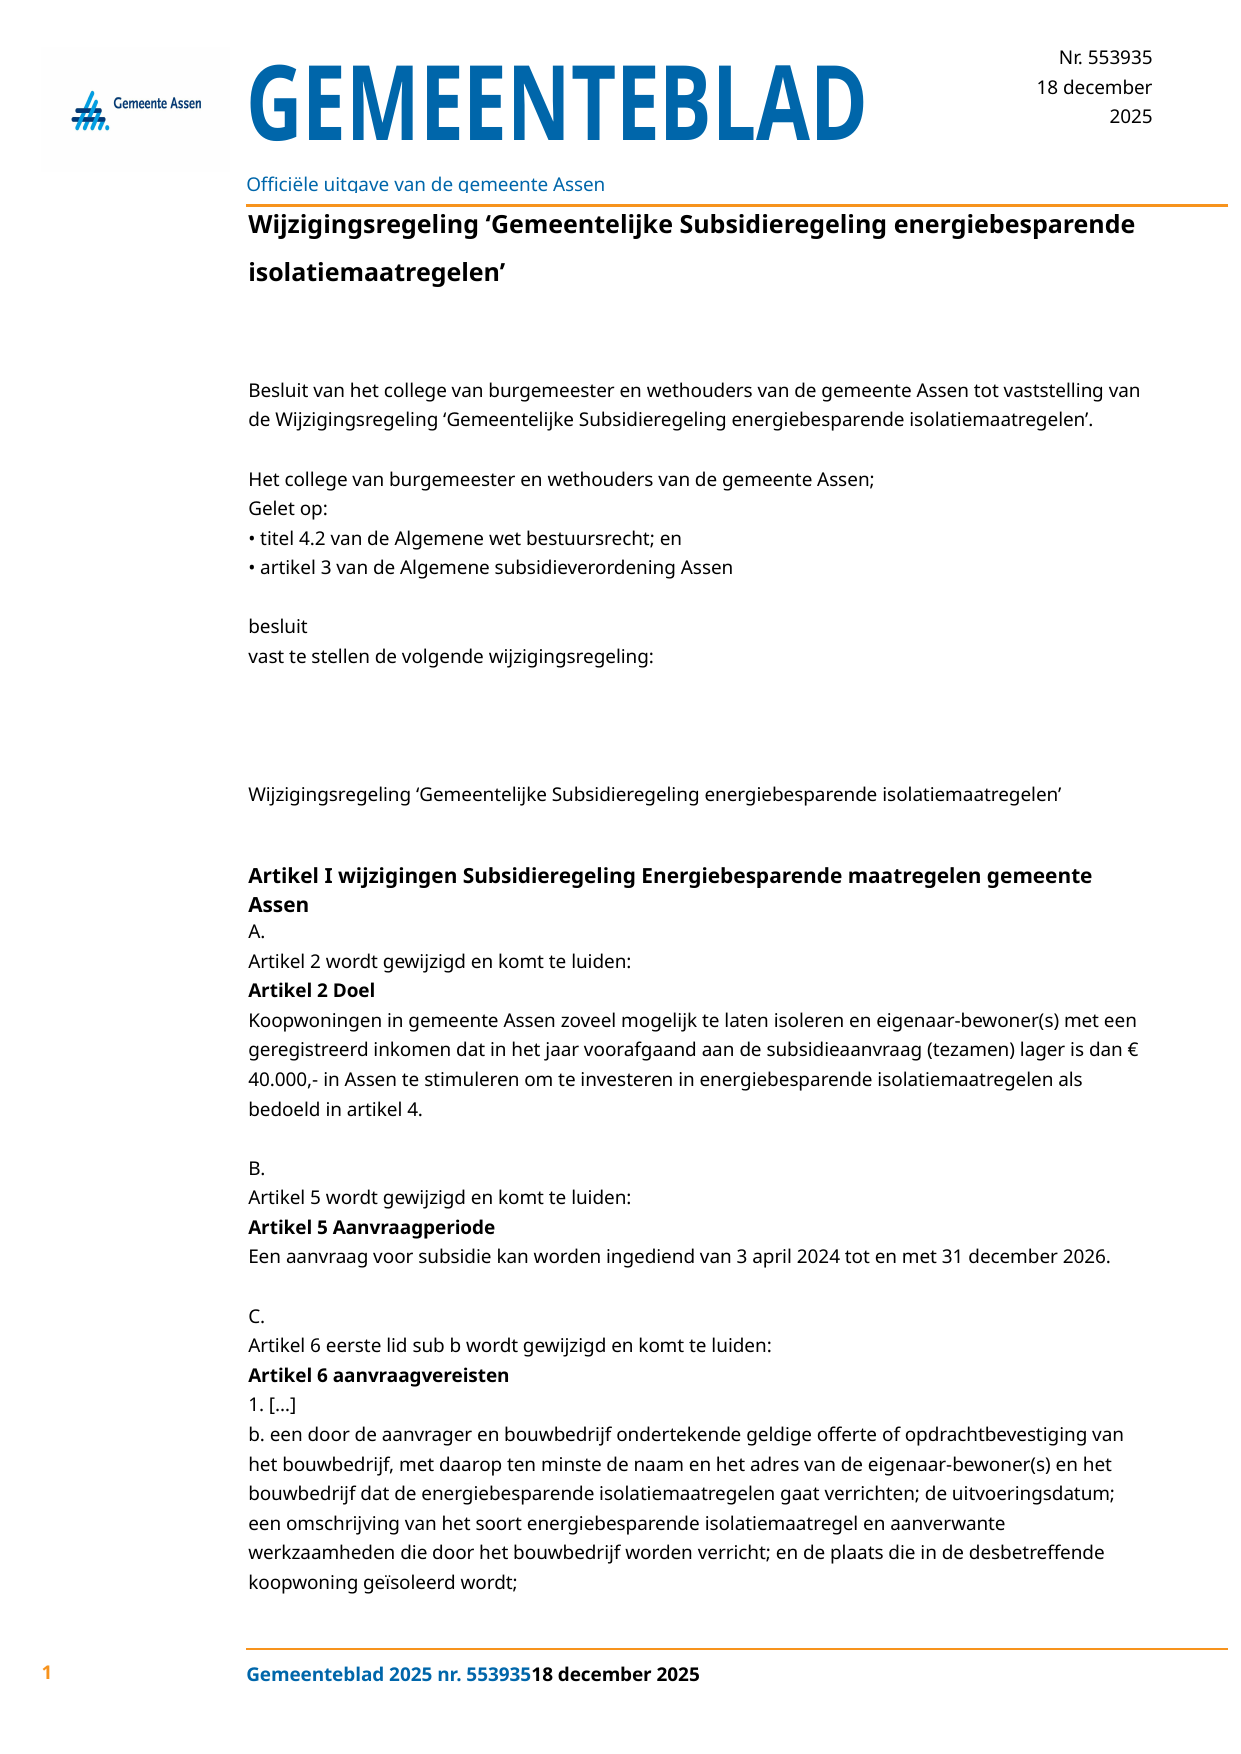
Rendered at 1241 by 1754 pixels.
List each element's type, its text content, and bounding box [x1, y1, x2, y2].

text • artikel 3 van de Algemene subsidieverordening Assen [248, 554, 1152, 580]
text 1. […] [248, 1392, 1152, 1417]
text Gelet op: [248, 495, 1152, 521]
text Wijzigingsregeling ‘Gemeentelijke Subsidieregeling energiebesparende isolatiemaatregelen’ [248, 781, 1152, 807]
text b. een door de aanvrager en bouwbedrijf ondertekende geldige offerte of opdrachtbevestiging van het bouwbedrijf, met daarop ten minste de naam en het adres van de eigenaar-bewoner(s) en het bouwbedrijf dat de energiebesparende isolatiemaatregelen gaat verrichten; de uitvoeringsdatum; een omschrijving van het soort energiebesparende isolatiemaatregel en aanverwante werkzaamheden die door het bouwbedrijf worden verricht; en de plaats die in de desbetreffende koopwoning geïsoleerd wordt; [248, 1421, 1152, 1595]
text Koopwoningen in gemeente Assen zoveel mogelijk te laten isoleren en eigenaar-bewoner(s) met een geregistreerd inkomen dat in het jaar voorafgaand aan de subsidieaanvraag (tezamen) lager is dan € 40.000,- in Assen te stimuleren om te investeren in energiebesparende isolatiemaatregelen als bedoeld in artikel 4. [248, 1007, 1152, 1121]
text • titel 4.2 van de Algemene wet bestuursrecht; en [248, 525, 1152, 551]
text Een aanvraag voor subsidie kan worden ingediend van 3 april 2024 tot en met 31 december 2026. [248, 1244, 1152, 1269]
text Artikel 6 eerste lid sub b wordt gewijzigd en komt te luiden: [248, 1332, 1152, 1358]
picture [41, 47, 231, 172]
text Artikel 5 wordt gewijzigd en komt te luiden: [248, 1184, 1152, 1210]
text Het college van burgemeester en wethouders van de gemeente Assen; [248, 466, 1152, 492]
text Wijzigingsregeling ‘Gemeentelijke Subsidieregeling energiebesparende isolatiemaatregelen’ [248, 207, 1152, 288]
text Artikel 2 Doel [248, 977, 1152, 1003]
text besluit [248, 614, 1152, 639]
text Artikel I wijzigingen Subsidieregeling Energiebesparende maatregelen gemeente Assen [248, 861, 1152, 918]
text Besluit van het college van burgemeester en wethouders van de gemeente Assen tot vaststelling van de Wijzigingsregeling ‘Gemeentelijke Subsidieregeling energiebesparende isolatiemaatregelen’. [248, 377, 1152, 432]
text Artikel 6 aanvraagvereisten [248, 1362, 1152, 1388]
text Artikel 5 Aanvraagperiode [248, 1214, 1152, 1240]
text vast te stellen de volgende wijzigingsregeling: [248, 643, 1152, 669]
text Artikel 2 wordt gewijzigd en komt te luiden: [248, 948, 1152, 973]
